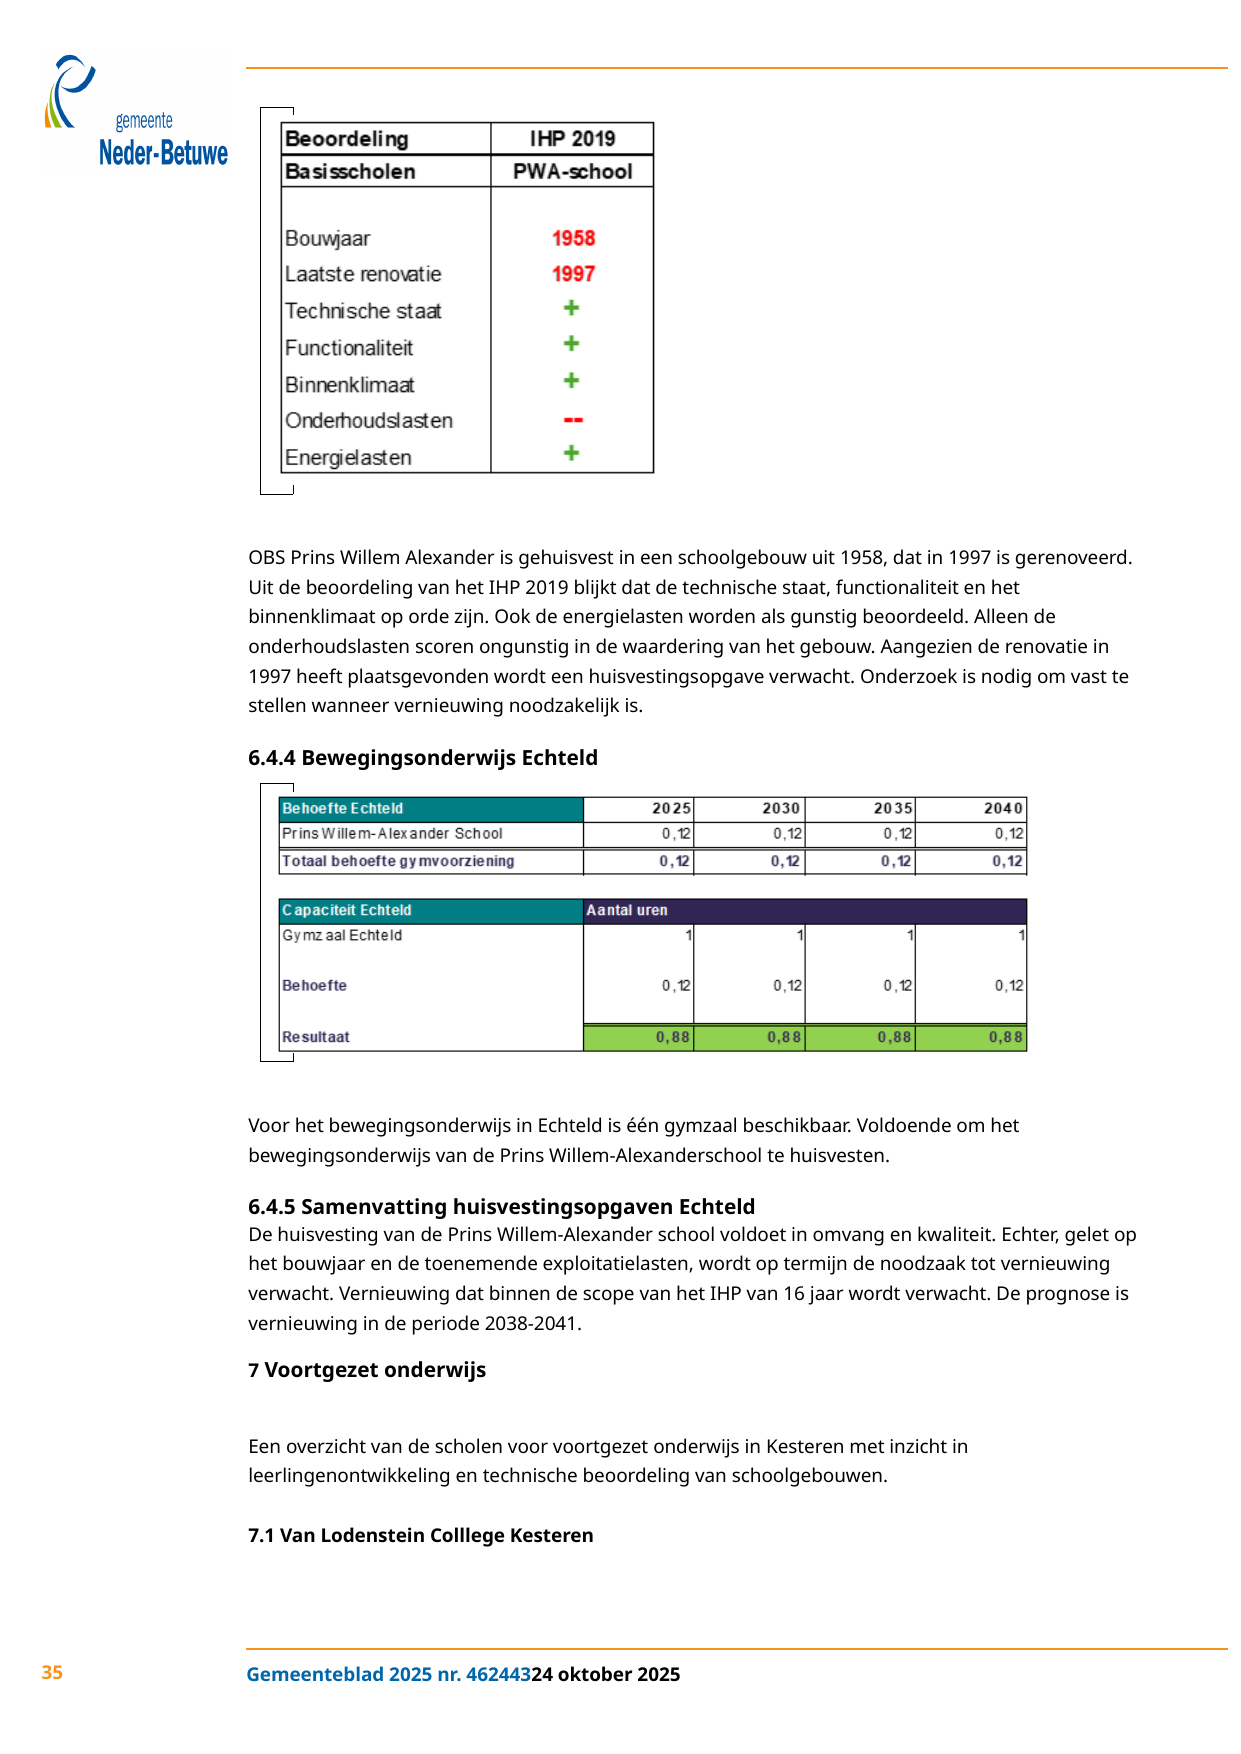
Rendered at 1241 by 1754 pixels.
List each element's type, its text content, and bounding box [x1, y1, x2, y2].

picture [41, 47, 231, 172]
text OBS Prins Willem Alexander is gehuisvest in een schoolgebouw uit 1958, dat in 1997 is gerenoveerd. Uit de beoordeling van het IHP 2019 blijkt dat de technische staat, functionaliteit en het binnenklimaat op orde zijn. Ook de energielasten worden als gunstig beoordeeld. Alleen de onderhoudslasten scoren ongunstig in de waardering van het gebouw. Aangezien de renovatie in 1997 heeft plaatsgevonden wordt een huisvestingsopgave verwacht. Onderzoek is nodig om vast te stellen wanneer vernieuwing noodzakelijk is. [248, 544, 1152, 718]
text De huisvesting van de Prins Willem-Alexander school voldoet in omvang en kwaliteit. Echter, gelet op het bouwjaar en de toenemende exploitatielasten, wordt op termijn de noodzaak tot vernieuwing verwacht. Vernieuwing dat binnen de scope van het IHP van 16 jaar wordt verwacht. De prognose is vernieuwing in de periode 2038-2041. [248, 1221, 1152, 1335]
picture [268, 115, 683, 485]
picture [268, 792, 1037, 1053]
text 6.4.5 Samenvatting huisvestingsopgaven Echteld [248, 1192, 1152, 1221]
text Voor het bewegingsonderwijs in Echteld is één gymzaal beschikbaar. Voldoende om het bewegingsonderwijs van de Prins Willem-Alexanderschool te huisvesten. [248, 1112, 1152, 1168]
text 6.4.4 Bewegingsonderwijs Echteld [248, 743, 1152, 771]
text 7 Voortgezet onderwijs [248, 1355, 1152, 1384]
text 7.1 Van Lodenstein Colllege Kesteren [248, 1522, 1152, 1547]
text Een overzicht van de scholen voor voortgezet onderwijs in Kesteren met inzicht in leerlingenontwikkeling en technische beoordeling van schoolgebouwen. [248, 1433, 1152, 1488]
